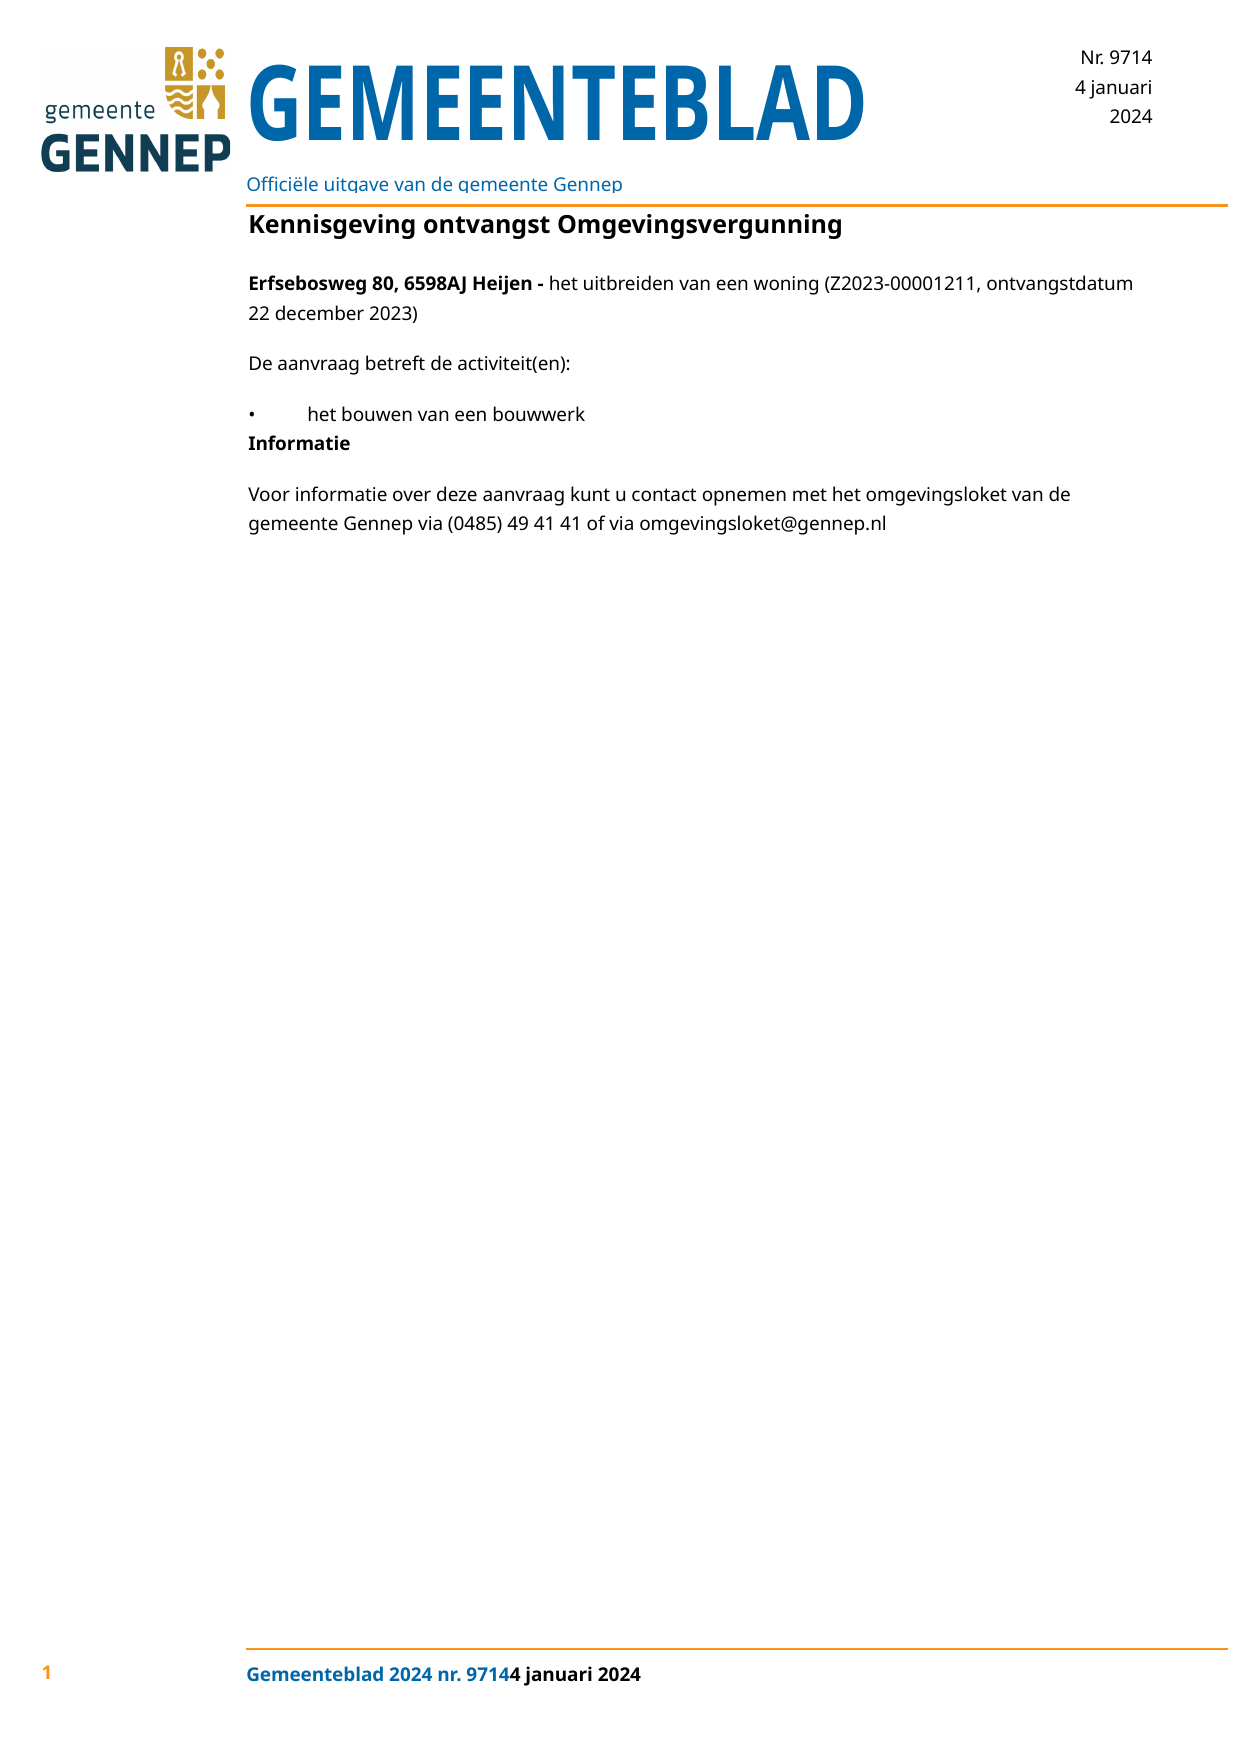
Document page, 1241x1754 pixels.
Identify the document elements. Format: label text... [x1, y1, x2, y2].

list het bouwen van een bouwwerk [248, 401, 1152, 426]
picture [41, 47, 231, 172]
text Kennisgeving ontvangst Omgevingsvergunning [248, 207, 1152, 241]
text De aanvraag betreft de activiteit(en): [248, 350, 1152, 376]
text Informatie [248, 430, 1152, 456]
text Erfsebosweg 80, 6598AJ Heijen - het uitbreiden van een woning (Z2023-00001211, ontvangstdatum 22 december 2023) [248, 270, 1152, 326]
text Voor informatie over deze aanvraag kunt u contact opnemen met het omgevingsloket van de gemeente Gennep via (0485) 49 41 41 of via omgevingsloket@gennep.nl [248, 481, 1152, 536]
